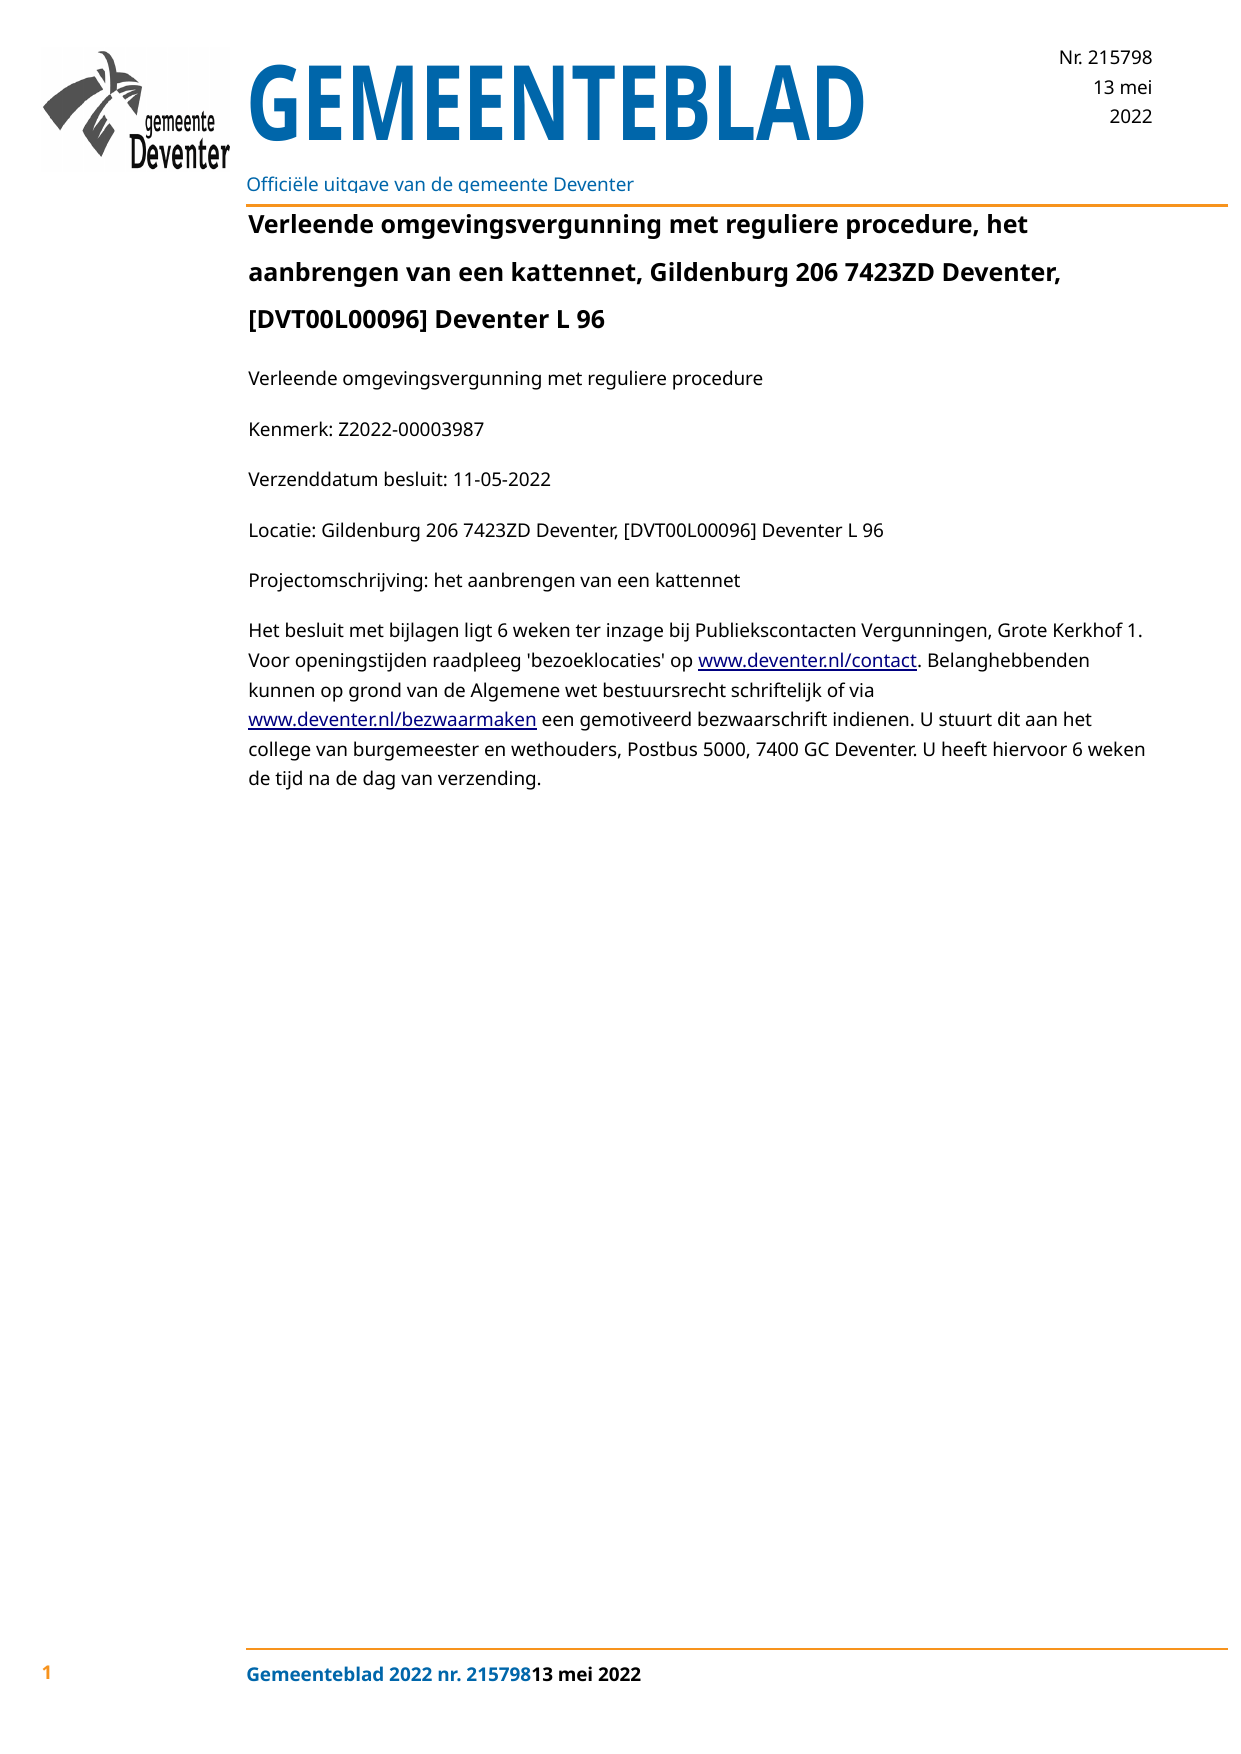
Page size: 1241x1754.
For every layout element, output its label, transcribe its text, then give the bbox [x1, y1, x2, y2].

text Kenmerk: Z2022-00003987 [248, 416, 1152, 442]
text Locatie: Gildenburg 206 7423ZD Deventer, [DVT00L00096] Deventer L 96 [248, 517, 1152, 542]
text Verzenddatum besluit: 11-05-2022 [248, 466, 1152, 492]
text Het besluit met bijlagen ligt 6 weken ter inzage bij Publiekscontacten Vergunningen, Grote Kerkhof 1. Voor openingstijden raadpleeg 'bezoeklocaties' op www.deventer.nl/contact. Belanghebbenden kunnen op grond van de Algemene wet bestuursrecht schriftelijk of via www.deventer.nl/bezwaarmaken een gemotiveerd bezwaarschrift indienen. U stuurt dit aan het college van burgemeester en wethouders, Postbus 5000, 7400 GC Deventer. U heeft hiervoor 6 weken de tijd na de dag van verzending. [248, 618, 1152, 791]
text Verleende omgevingsvergunning met reguliere procedure [248, 366, 1152, 391]
text Projectomschrijving: het aanbrengen van een kattennet [248, 567, 1152, 593]
text Verleende omgevingsvergunning met reguliere procedure, het aanbrengen van een kattennet, Gildenburg 206 7423ZD Deventer, [DVT00L00096] Deventer L 96 [248, 207, 1152, 336]
picture [41, 47, 231, 172]
